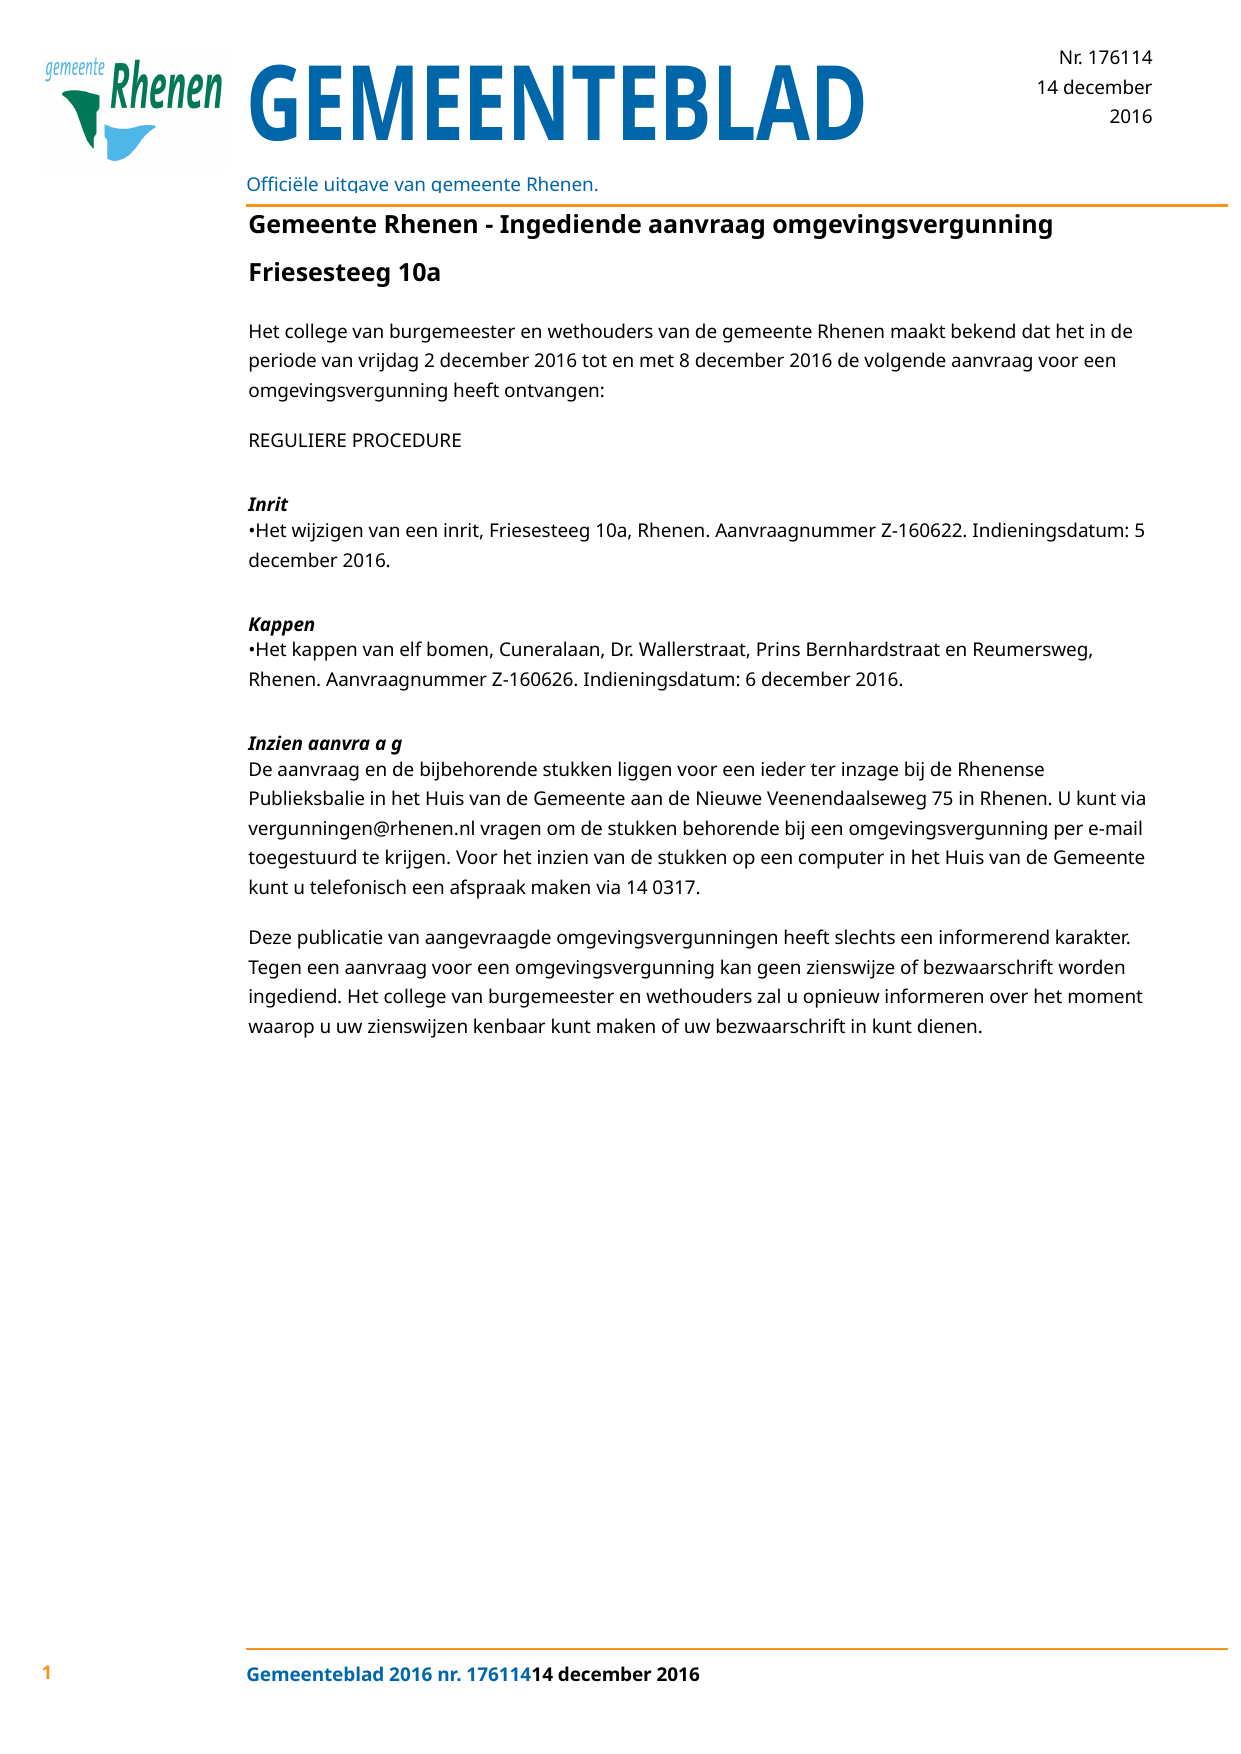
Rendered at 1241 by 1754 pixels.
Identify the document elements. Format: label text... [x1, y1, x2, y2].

text De aanvraag en de bijbehorende stukken liggen voor een ieder ter inzage bij de Rhenense Publieksbalie in het Huis van de Gemeente aan de Nieuwe Veenendaalseweg 75 in Rhenen. U kunt via vergunningen@rhenen.nl vragen om de stukken behorende bij een omgevingsvergunning per e-mail toegestuurd te krijgen. Voor het inzien van de stukken op een computer in het Huis van de Gemeente kunt u telefonisch een afspraak maken via 14 0317. [248, 756, 1152, 900]
picture [41, 47, 231, 172]
text Het college van burgemeester en wethouders van de gemeente Rhenen maakt bekend dat het in de periode van vrijdag 2 december 2016 tot en met 8 december 2016 de volgende aanvraag voor een omgevingsvergunning heeft ontvangen: [248, 318, 1152, 403]
text •Het wijzigen van een inrit, Friesesteeg 10a, Rhenen. Aanvraagnummer Z-160622. Indieningsdatum: 5 december 2016. [248, 517, 1152, 572]
text Gemeente Rhenen - Ingediende aanvraag omgevingsvergunning Friesesteeg 10a [248, 207, 1152, 288]
text Inzien aanvra a g [248, 730, 1152, 756]
text •Het kappen van elf bomen, Cuneralaan, Dr. Wallerstraat, Prins Bernhardstraat en Reumersweg, Rhenen. Aanvraagnummer Z-160626. Indieningsdatum: 6 december 2016. [248, 636, 1152, 692]
text REGULIERE PROCEDURE [248, 427, 1152, 453]
text Inrit [248, 491, 1152, 517]
text Kappen [248, 611, 1152, 636]
text Deze publicatie van aangevraagde omgevingsvergunningen heeft slechts een informerend karakter. Tegen een aanvraag voor een omgevingsvergunning kan geen zienswijze of bezwaarschrift worden ingediend. Het college van burgemeester en wethouders zal u opnieuw informeren over het moment waarop u uw zienswijzen kenbaar kunt maken of uw bezwaarschrift in kunt dienen. [248, 924, 1152, 1039]
